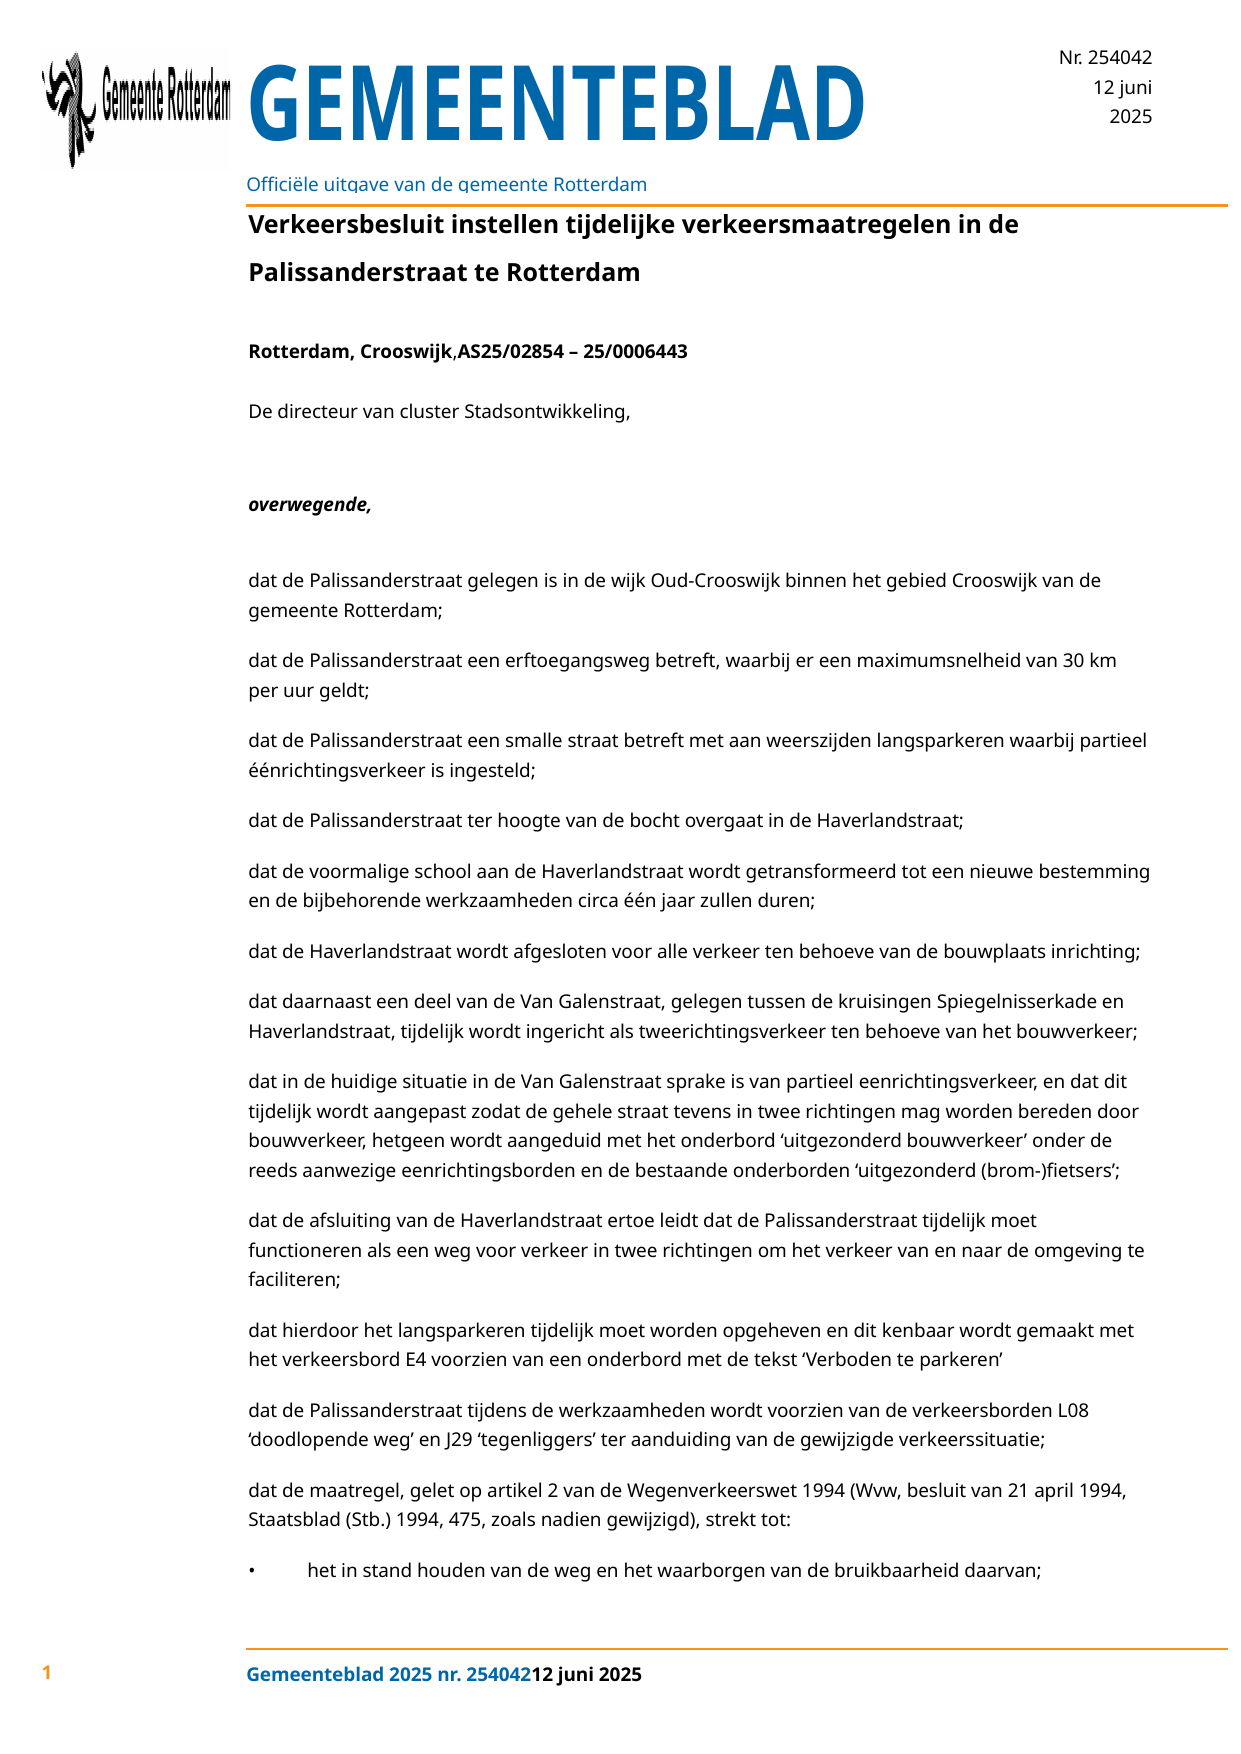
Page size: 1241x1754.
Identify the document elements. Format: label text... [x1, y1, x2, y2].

text dat hierdoor het langsparkeren tijdelijk moet worden opgeheven en dit kenbaar wordt gemaakt met het verkeersbord E4 voorzien van een onderbord met de tekst ‘Verboden te parkeren’ [248, 1317, 1152, 1372]
text dat de voormalige school aan de Haverlandstraat wordt getransformeerd tot een nieuwe bestemming en de bijbehorende werkzaamheden circa één jaar zullen duren; [248, 858, 1152, 913]
text dat de afsluiting van de Haverlandstraat ertoe leidt dat de Palissanderstraat tijdelijk moet functioneren als een weg voor verkeer in twee richtingen om het verkeer van en naar de omgeving te faciliteren; [248, 1207, 1152, 1292]
text Verkeersbesluit instellen tijdelijke verkeersmaatregelen in de Palissanderstraat te Rotterdam [248, 207, 1152, 288]
text dat de maatregel, gelet op artikel 2 van de Wegenverkeerswet 1994 (Wvw, besluit van 21 april 1994, Staatsblad (Stb.) 1994, 475, zoals nadien gewijzigd), strekt tot: [248, 1477, 1152, 1532]
text dat daarnaast een deel van de Van Galenstraat, gelegen tussen de kruisingen Spiegelnisserkade en Haverlandstraat, tijdelijk wordt ingericht als tweerichtingsverkeer ten behoeve van het bouwverkeer; [248, 988, 1152, 1044]
text De directeur van cluster Stadsontwikkeling, [248, 398, 1152, 423]
text dat de Haverlandstraat wordt afgesloten voor alle verkeer ten behoeve van de bouwplaats inrichting; [248, 938, 1152, 964]
text overwegende, [248, 491, 1152, 517]
text dat de Palissanderstraat een smalle straat betreft met aan weerszijden langsparkeren waarbij partieel éénrichtingsverkeer is ingesteld; [248, 727, 1152, 783]
text dat de Palissanderstraat gelegen is in de wijk Oud-Crooswijk binnen het gebied Crooswijk van de gemeente Rotterdam; [248, 567, 1152, 623]
picture [41, 47, 231, 172]
text dat de Palissanderstraat tijdens de werkzaamheden wordt voorzien van de verkeersborden L08 ‘doodlopende weg’ en J29 ‘tegenliggers’ ter aanduiding van de gewijzigde verkeerssituatie; [248, 1397, 1152, 1452]
text dat de Palissanderstraat een erftoegangsweg betreft, waarbij er een maximumsnelheid van 30 km per uur geldt; [248, 647, 1152, 703]
list het in stand houden van de weg en het waarborgen van de bruikbaarheid daarvan; [248, 1557, 1152, 1583]
text dat in de huidige situatie in de Van Galenstraat sprake is van partieel eenrichtingsverkeer, en dat dit tijdelijk wordt aangepast zodat de gehele straat tevens in twee richtingen mag worden bereden door bouwverkeer, hetgeen wordt aangeduid met het onderbord ‘uitgezonderd bouwverkeer’ onder de reeds aanwezige eenrichtingsborden en de bestaande onderborden ‘uitgezonderd (brom-)fietsers’; [248, 1068, 1152, 1183]
text dat de Palissanderstraat ter hoogte van de bocht overgaat in de Haverlandstraat; [248, 807, 1152, 833]
text Rotterdam, Crooswijk,AS25/02854 – 25/0006443 [248, 339, 1152, 364]
